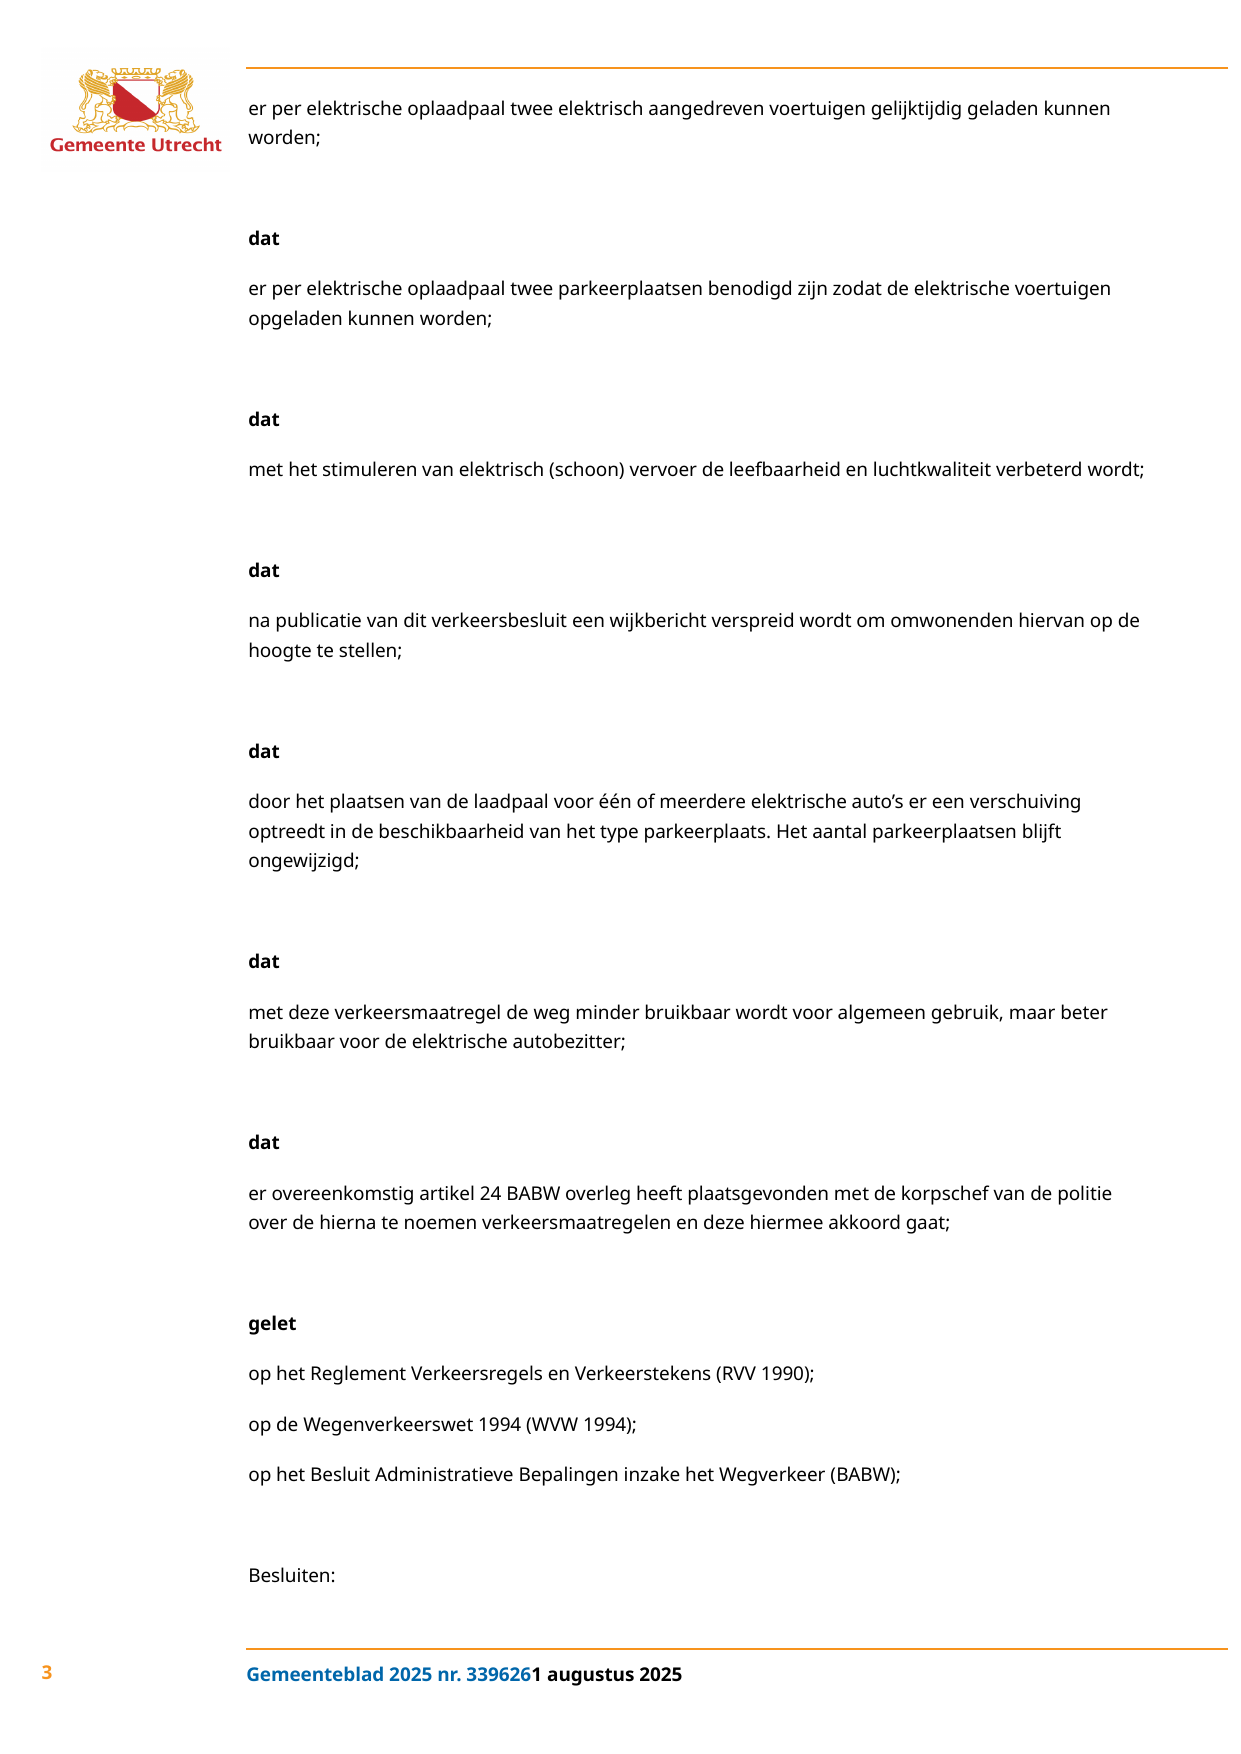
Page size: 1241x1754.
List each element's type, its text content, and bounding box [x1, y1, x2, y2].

text er per elektrische oplaadpaal twee parkeerplaatsen benodigd zijn zodat de elektrische voertuigen opgeladen kunnen worden; [248, 276, 1152, 331]
text dat [248, 1129, 1152, 1155]
text op de Wegenverkeerswet 1994 (WVW 1994); [248, 1411, 1152, 1437]
text op het Reglement Verkeersregels en Verkeerstekens (RVV 1990); [248, 1361, 1152, 1386]
text dat [248, 948, 1152, 974]
text dat [248, 406, 1152, 432]
text dat [248, 225, 1152, 251]
picture [41, 47, 231, 172]
text Besluiten: [248, 1562, 1152, 1588]
text met het stimuleren van elektrisch (schoon) vervoer de leefbaarheid en luchtkwaliteit verbeterd wordt; [248, 456, 1152, 482]
text op het Besluit Administratieve Bepalingen inzake het Wegverkeer (BABW); [248, 1461, 1152, 1487]
text dat [248, 557, 1152, 583]
text met deze verkeersmaatregel de weg minder bruikbaar wordt voor algemeen gebruik, maar beter bruikbaar voor de elektrische autobezitter; [248, 999, 1152, 1054]
text door het plaatsen van de laadpaal voor één of meerdere elektrische auto’s er een verschuiving optreedt in de beschikbaarheid van het type parkeerplaats. Het aantal parkeerplaatsen blijft ongewijzigd; [248, 788, 1152, 873]
text dat [248, 738, 1152, 764]
text er overeenkomstig artikel 24 BABW overleg heeft plaatsgevonden met de korpschef van de politie over de hierna te noemen verkeersmaatregelen en deze hiermee akkoord gaat; [248, 1180, 1152, 1235]
text gelet [248, 1310, 1152, 1336]
text er per elektrische oplaadpaal twee elektrisch aangedreven voertuigen gelijktijdig geladen kunnen worden; [248, 95, 1152, 150]
text na publicatie van dit verkeersbesluit een wijkbericht verspreid wordt om omwonenden hiervan op de hoogte te stellen; [248, 608, 1152, 663]
